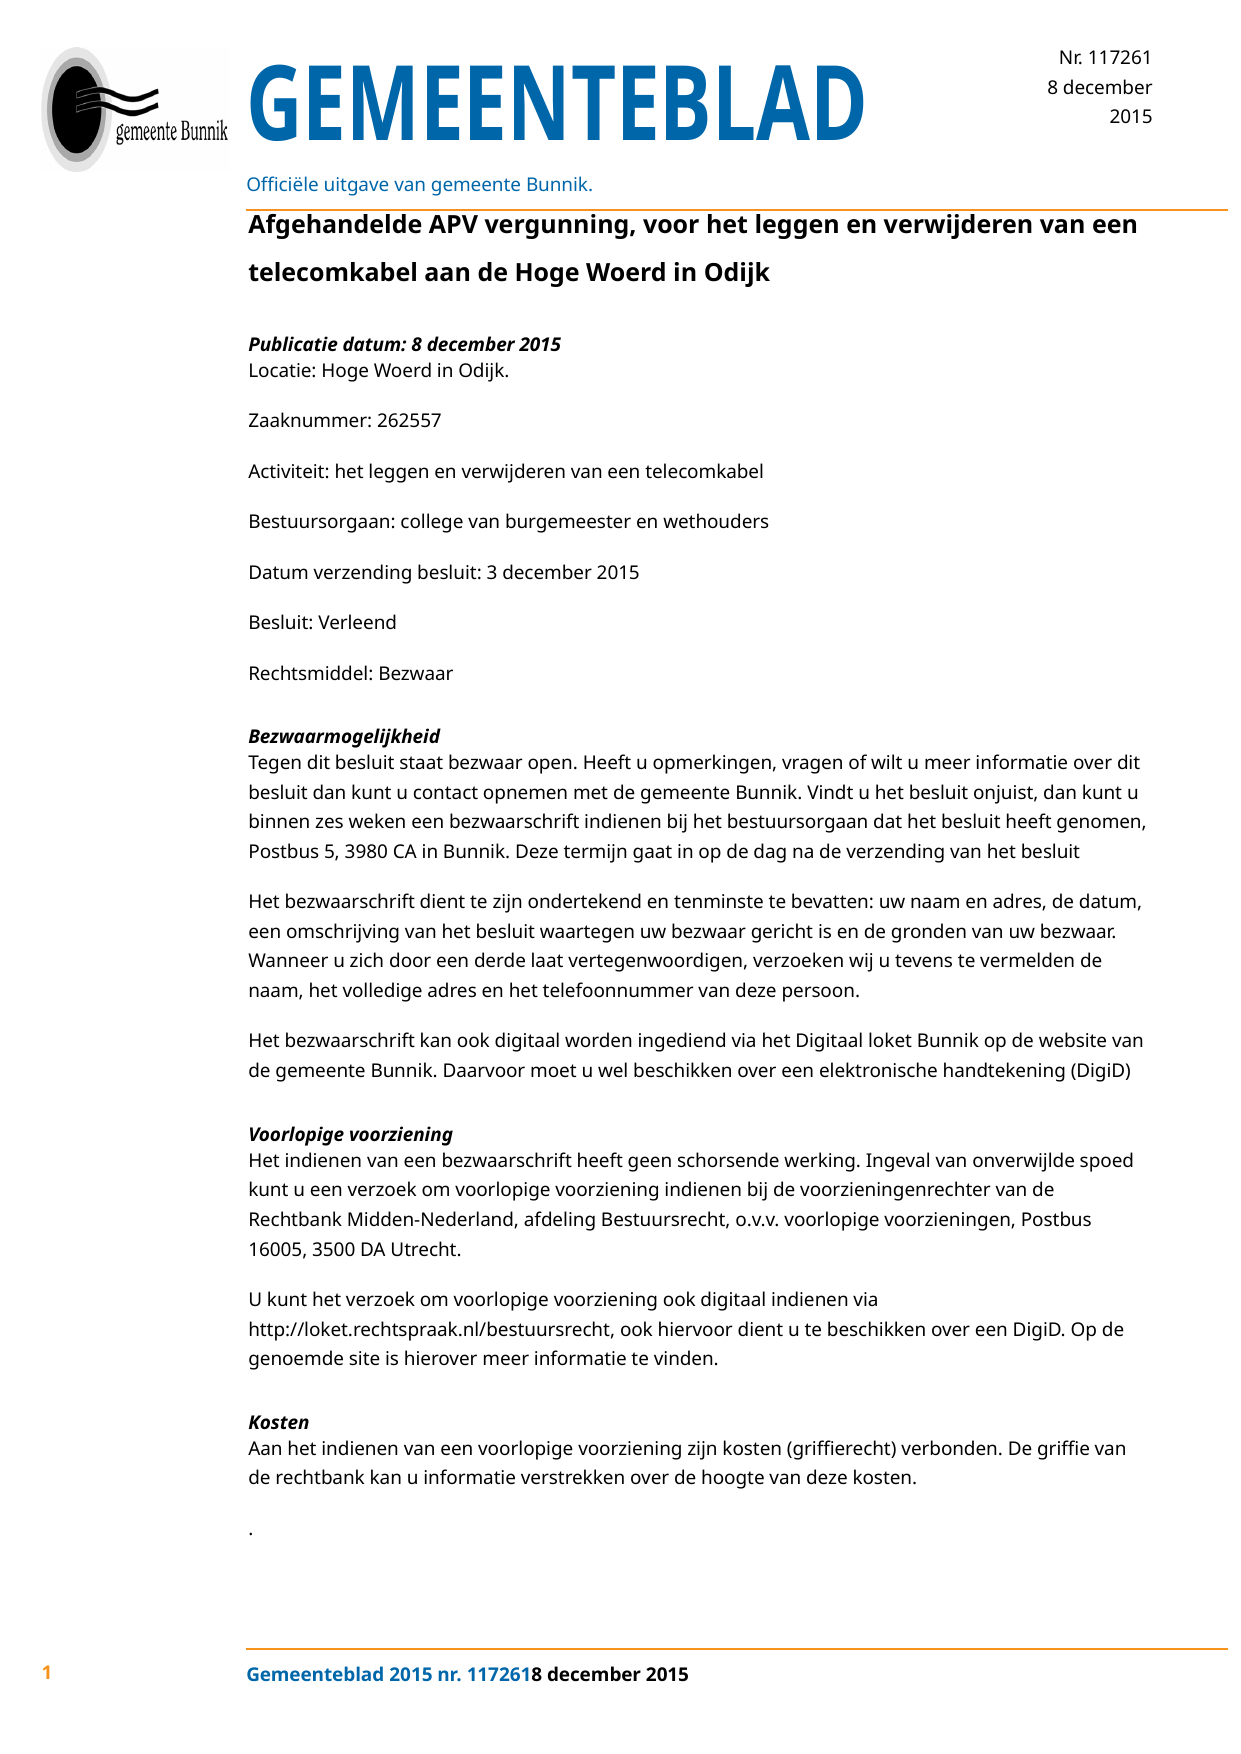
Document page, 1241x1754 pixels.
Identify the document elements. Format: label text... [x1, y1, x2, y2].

text Het indienen van een bezwaarschrift heeft geen schorsende werking. Ingeval van onverwijlde spoed kunt u een verzoek om voorlopige voorziening indienen bij de voorzieningenrechter van de Rechtbank Midden-Nederland, afdeling Bestuursrecht, o.v.v. voorlopige voorzieningen, Postbus 16005, 3500 DA Utrecht. [248, 1147, 1152, 1261]
text Afgehandelde APV vergunning, voor het leggen en verwijderen van een telecomkabel aan de Hoge Woerd in Odijk [248, 211, 1152, 288]
text Bezwaarmogelijkheid [248, 724, 1152, 749]
text . [248, 1515, 1152, 1541]
text Activiteit: het leggen en verwijderen van een telecomkabel [248, 458, 1152, 484]
text Rechtsmiddel: Bezwaar [248, 660, 1152, 685]
text Besluit: Verleend [248, 609, 1152, 635]
text Datum verzending besluit: 3 december 2015 [248, 559, 1152, 584]
text Publicatie datum: 8 december 2015 [248, 331, 1152, 357]
text Bestuursorgaan: college van burgemeester en wethouders [248, 508, 1152, 534]
text Locatie: Hoge Woerd in Odijk. [248, 357, 1152, 383]
text Kosten [248, 1409, 1152, 1435]
picture [41, 47, 231, 172]
text Voorlopige voorziening [248, 1121, 1152, 1147]
text Het bezwaarschrift dient te zijn ondertekend en tenminste te bevatten: uw naam en adres, de datum, een omschrijving van het besluit waartegen uw bezwaar gericht is en de gronden van uw bezwaar. Wanneer u zich door een derde laat vertegenwoordigen, verzoeken wij u tevens te vermelden de naam, het volledige adres en het telefoonnummer van deze persoon. [248, 888, 1152, 1003]
text Zaaknummer: 262557 [248, 408, 1152, 433]
text Het bezwaarschrift kan ook digitaal worden ingediend via het Digitaal loket Bunnik op de website van de gemeente Bunnik. Daarvoor moet u wel beschikken over een elektronische handtekening (DigiD) [248, 1028, 1152, 1083]
text Tegen dit besluit staat bezwaar open. Heeft u opmerkingen, vragen of wilt u meer informatie over dit besluit dan kunt u contact opnemen met de gemeente Bunnik. Vindt u het besluit onjuist, dan kunt u binnen zes weken een bezwaarschrift indienen bij het bestuursorgaan dat het besluit heeft genomen, Postbus 5, 3980 CA in Bunnik. Deze termijn gaat in op de dag na de verzending van het besluit [248, 749, 1152, 864]
text Aan het indienen van een voorlopige voorziening zijn kosten (griffierecht) verbonden. De griffie van de rechtbank kan u informatie verstrekken over de hoogte van deze kosten. [248, 1435, 1152, 1490]
text U kunt het verzoek om voorlopige voorziening ook digitaal indienen via http://loket.rechtspraak.nl/bestuursrecht, ook hiervoor dient u te beschikken over een DigiD. Op de genoemde site is hierover meer informatie te vinden. [248, 1286, 1152, 1371]
